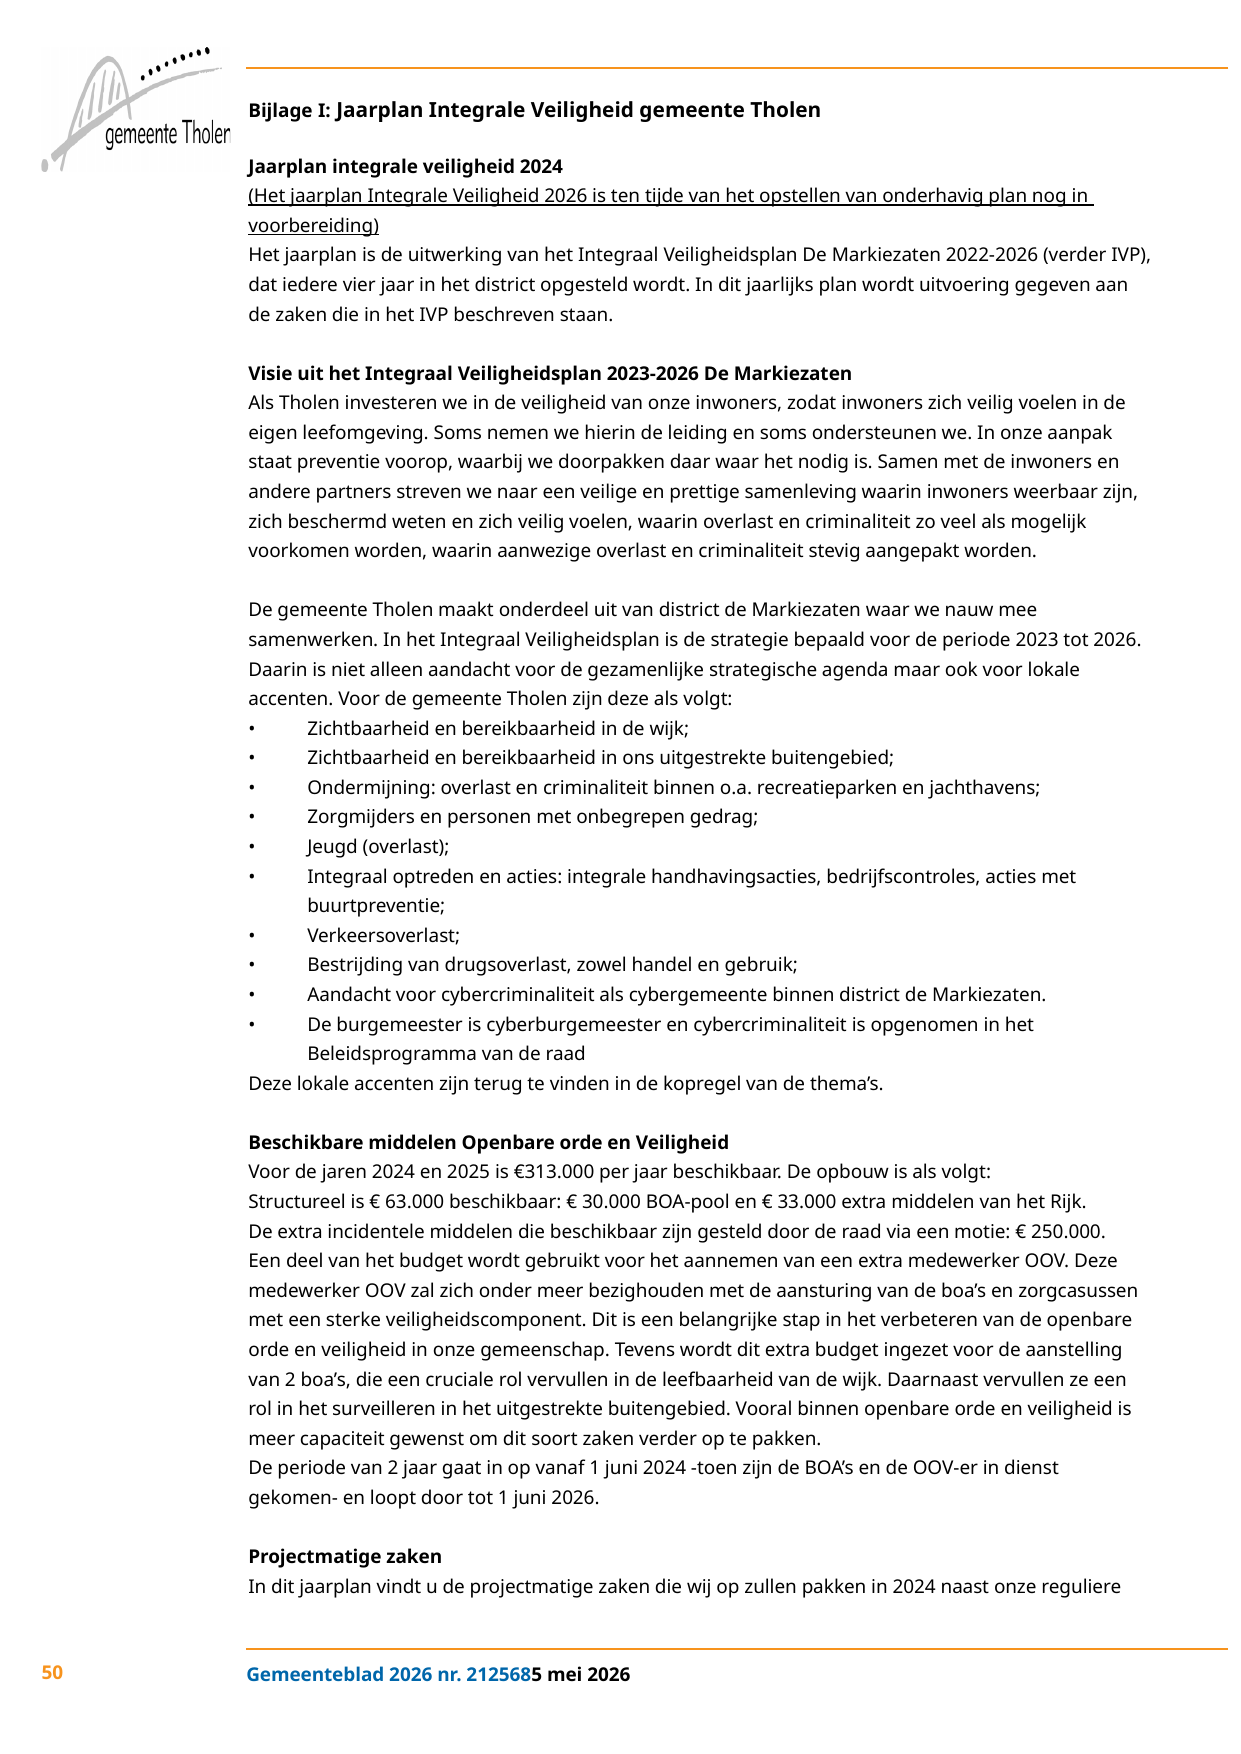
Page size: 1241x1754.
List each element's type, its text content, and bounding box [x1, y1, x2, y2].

list Jeugd (overlast); [248, 833, 1152, 859]
text Een deel van het budget wordt gebruikt voor het aannemen van een extra medewerker OOV. Deze medewerker OOV zal zich onder meer bezighouden met de aansturing van de boa’s en zorgcasussen met een sterke veiligheidscomponent. Dit is een belangrijke stap in het verbeteren van de openbare orde en veiligheid in onze gemeenschap. Tevens wordt dit extra budget ingezet voor de aanstelling van 2 boa’s, die een cruciale rol vervullen in de leefbaarheid van de wijk. Daarnaast vervullen ze een rol in het surveilleren in het uitgestrekte buitengebied. Vooral binnen openbare orde en veiligheid is meer capaciteit gewenst om dit soort zaken verder op te pakken. [248, 1247, 1152, 1451]
text Beschikbare middelen Openbare orde en Veiligheid [248, 1129, 1152, 1155]
text Als Tholen investeren we in de veiligheid van onze inwoners, zodat inwoners zich veilig voelen in de eigen leefomgeving. Soms nemen we hierin de leiding en soms ondersteunen we. In onze aanpak staat preventie voorop, waarbij we doorpakken daar waar het nodig is. Samen met de inwoners en andere partners streven we naar een veilige en prettige samenleving waarin inwoners weerbaar zijn, zich beschermd weten en zich veilig voelen, waarin overlast en criminaliteit zo veel als mogelijk voorkomen worden, waarin aanwezige overlast en criminaliteit stevig aangepakt worden. [248, 389, 1152, 563]
text (Het jaarplan Integrale Veiligheid 2026 is ten tijde van het opstellen van onderhavig plan nog in voorbereiding) [248, 182, 1152, 238]
text In dit jaarplan vindt u de projectmatige zaken die wij op zullen pakken in 2024 naast onze reguliere [248, 1573, 1152, 1599]
text Structureel is € 63.000 beschikbaar: € 30.000 BOA-pool en € 33.000 extra middelen van het Rijk. [248, 1188, 1152, 1214]
list Zichtbaarheid en bereikbaarheid in ons uitgestrekte buitengebied; [248, 744, 1152, 770]
list Integraal optreden en acties: integrale handhavingsacties, bedrijfscontroles, acties met buurtpreventie; [248, 863, 1152, 918]
list Aandacht voor cybercriminaliteit als cybergemeente binnen district de Markiezaten. [248, 981, 1152, 1007]
text Het jaarplan is de uitwerking van het Integraal Veiligheidsplan De Markiezaten 2022-2026 (verder IVP), dat iedere vier jaar in het district opgesteld wordt. In dit jaarlijks plan wordt uitvoering gegeven aan de zaken die in het IVP beschreven staan. [248, 242, 1152, 327]
picture [41, 47, 231, 172]
text Jaarplan integrale veiligheid 2024 [248, 153, 1152, 179]
text Deze lokale accenten zijn terug te vinden in de kopregel van de thema’s. [248, 1070, 1152, 1096]
text De periode van 2 jaar gaat in op vanaf 1 juni 2024 -toen zijn de BOA’s en de OOV-er in dienst gekomen- en loopt door tot 1 juni 2026. [248, 1454, 1152, 1510]
text Bijlage I: Jaarplan Integrale Veiligheid gemeente Tholen [248, 95, 1152, 123]
list Zorgmijders en personen met onbegrepen gedrag; [248, 804, 1152, 829]
text De gemeente Tholen maakt onderdeel uit van district de Markiezaten waar we nauw mee samenwerken. In het Integraal Veiligheidsplan is de strategie bepaald voor de periode 2023 tot 2026. Daarin is niet alleen aandacht voor de gezamenlijke strategische agenda maar ook voor lokale accenten. Voor de gemeente Tholen zijn deze als volgt: [248, 597, 1152, 711]
list De burgemeester is cyberburgemeester en cybercriminaliteit is opgenomen in het Beleidsprogramma van de raad [248, 1011, 1152, 1066]
list Verkeersoverlast; [248, 922, 1152, 948]
text Visie uit het Integraal Veiligheidsplan 2023-2026 De Markiezaten [248, 360, 1152, 386]
text De extra incidentele middelen die beschikbaar zijn gesteld door de raad via een motie: € 250.000. [248, 1218, 1152, 1244]
list Ondermijning: overlast en criminaliteit binnen o.a. recreatieparken en jachthavens; [248, 774, 1152, 800]
list Bestrijding van drugsoverlast, zowel handel en gebruik; [248, 952, 1152, 977]
text Projectmatige zaken [248, 1543, 1152, 1569]
list Zichtbaarheid en bereikbaarheid in de wijk; [248, 715, 1152, 741]
text Voor de jaren 2024 en 2025 is €313.000 per jaar beschikbaar. De opbouw is als volgt: [248, 1159, 1152, 1184]
